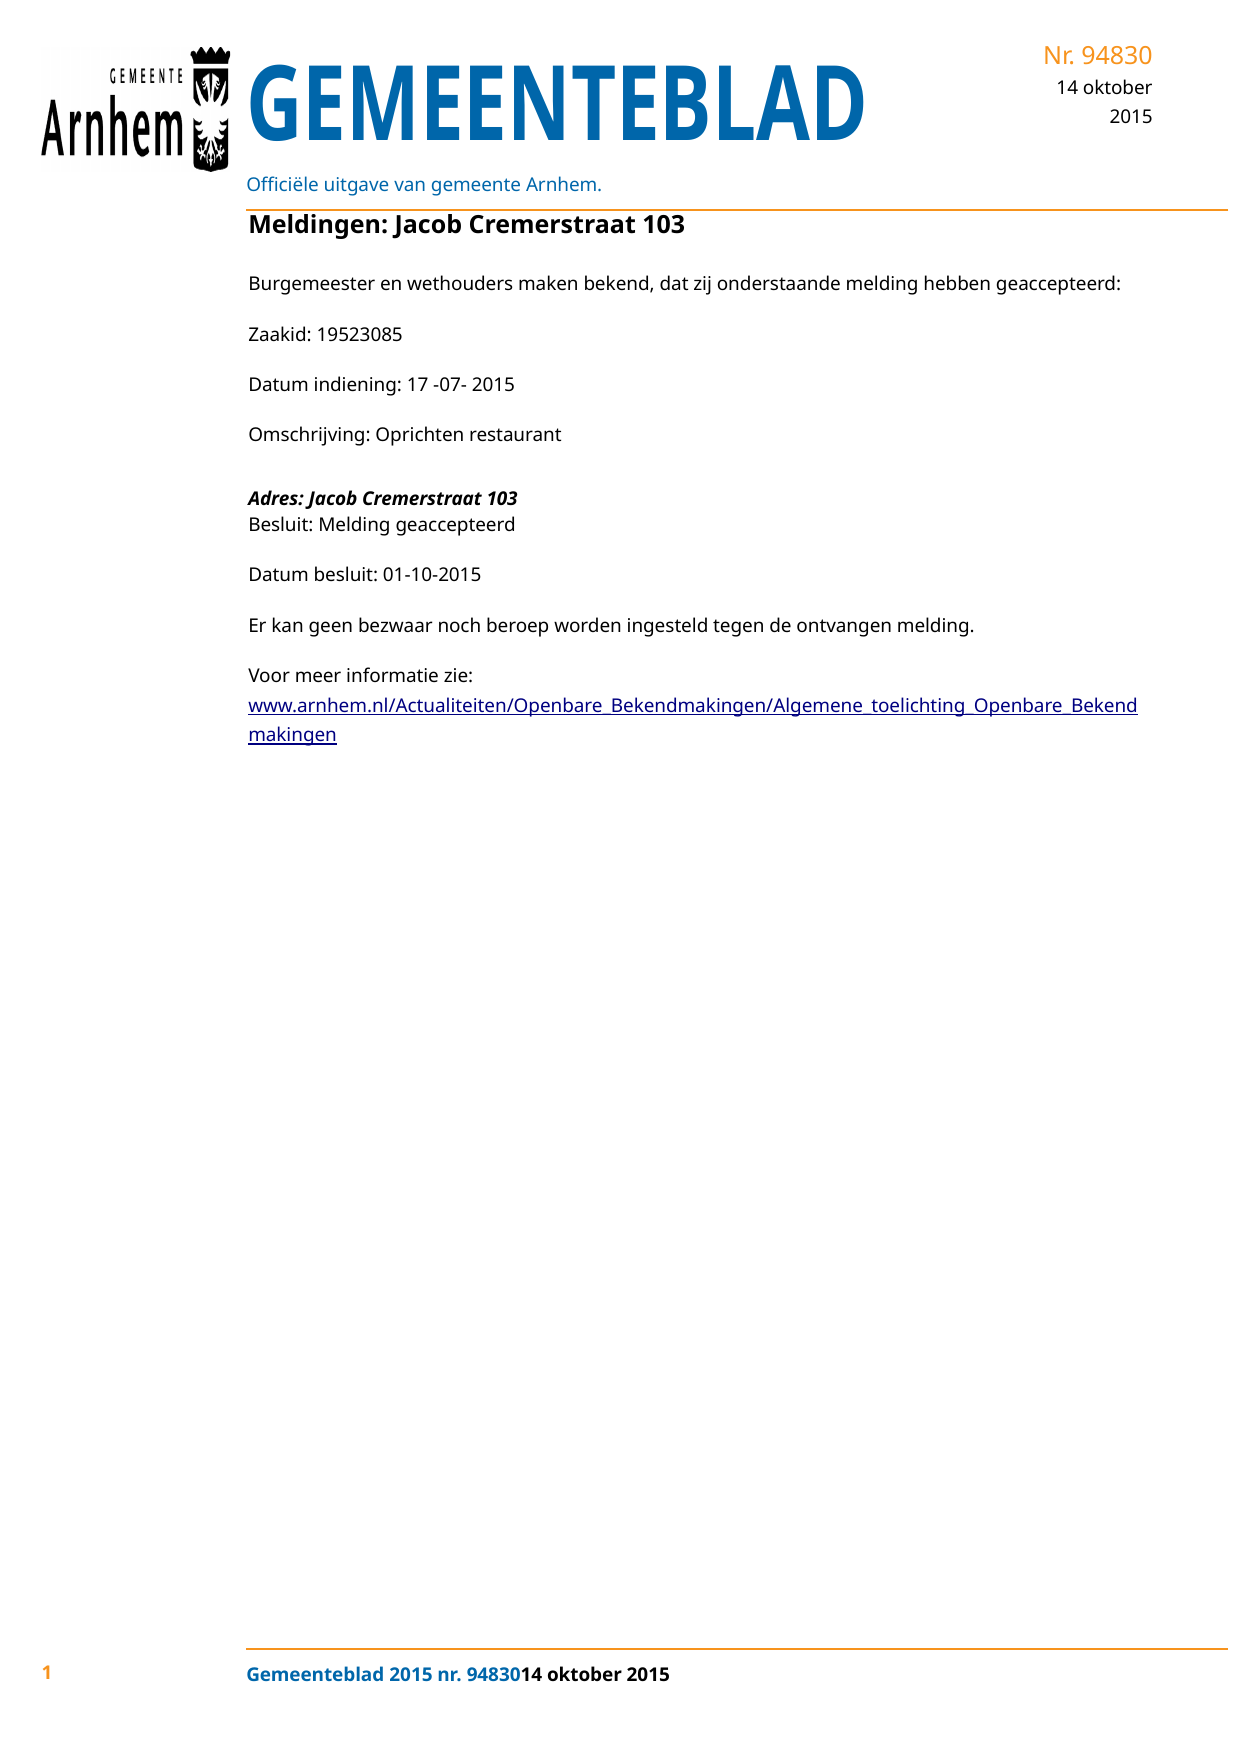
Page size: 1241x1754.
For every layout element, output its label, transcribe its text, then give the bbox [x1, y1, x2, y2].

text Datum indiening: 17 -07- 2015 [248, 371, 1152, 397]
text Voor meer informatie zie: www.arnhem.nl/Actualiteiten/Openbare_Bekendmakingen/Algemene_toelichting_Openbare_Bekendmakingen [248, 662, 1152, 747]
text Omschrijving: Oprichten restaurant [248, 422, 1152, 447]
text Zaakid: 19523085 [248, 321, 1152, 346]
text Besluit: Melding geaccepteerd [248, 511, 1152, 537]
text Er kan geen bezwaar noch beroep worden ingesteld tegen de ontvangen melding. [248, 612, 1152, 638]
picture [41, 47, 231, 172]
text Meldingen: Jacob Cremerstraat 103 [248, 211, 1152, 241]
text Datum besluit: 01-10-2015 [248, 562, 1152, 587]
text Burgemeester en wethouders maken bekend, dat zij onderstaande melding hebben geaccepteerd: [248, 270, 1152, 296]
text Adres: Jacob Cremerstraat 103 [248, 486, 1152, 511]
